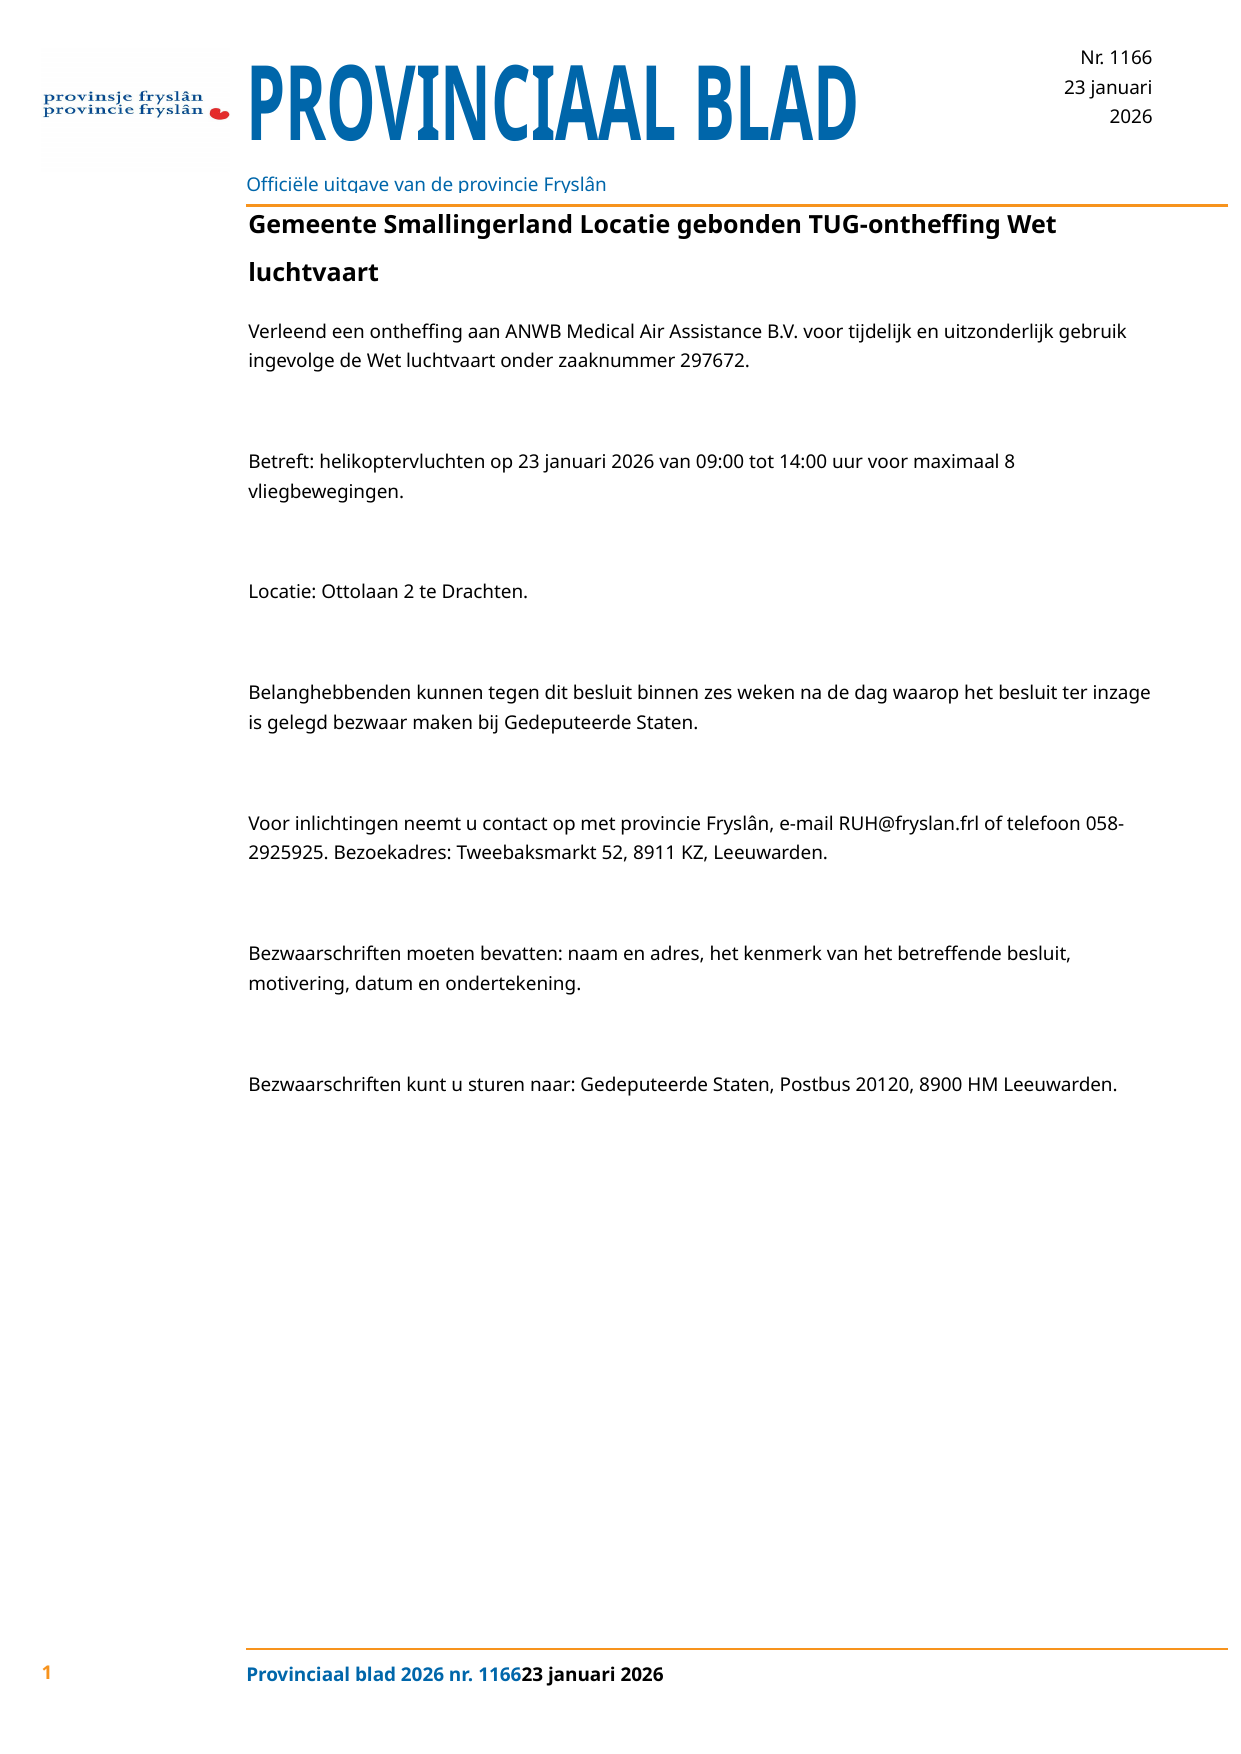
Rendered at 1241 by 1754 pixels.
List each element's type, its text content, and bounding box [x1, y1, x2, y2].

text Voor inlichtingen neemt u contact op met provincie Fryslân, e-mail RUH@fryslan.frl of telefoon 058-2925925. Bezoekadres: Tweebaksmarkt 52, 8911 KZ, Leeuwarden. [248, 810, 1152, 865]
text Gemeente Smallingerland Locatie gebonden TUG-ontheffing Wet luchtvaart [248, 207, 1152, 288]
text Bezwaarschriften moeten bevatten: naam en adres, het kenmerk van het betreffende besluit, motivering, datum en ondertekening. [248, 940, 1152, 996]
text Verleend een ontheffing aan ANWB Medical Air Assistance B.V. voor tijdelijk en uitzonderlijk gebruik ingevolge de Wet luchtvaart onder zaaknummer 297672. [248, 318, 1152, 373]
text Locatie: Ottolaan 2 te Drachten. [248, 579, 1152, 604]
text Belanghebbenden kunnen tegen dit besluit binnen zes weken na de dag waarop het besluit ter inzage is gelegd bezwaar maken bij Gedeputeerde Staten. [248, 679, 1152, 735]
picture [41, 47, 231, 172]
text Betreft: helikoptervluchten op 23 januari 2026 van 09:00 tot 14:00 uur voor maximaal 8 vliegbewegingen. [248, 448, 1152, 504]
text Bezwaarschriften kunt u sturen naar: Gedeputeerde Staten, Postbus 20120, 8900 HM Leeuwarden. [248, 1071, 1152, 1097]
